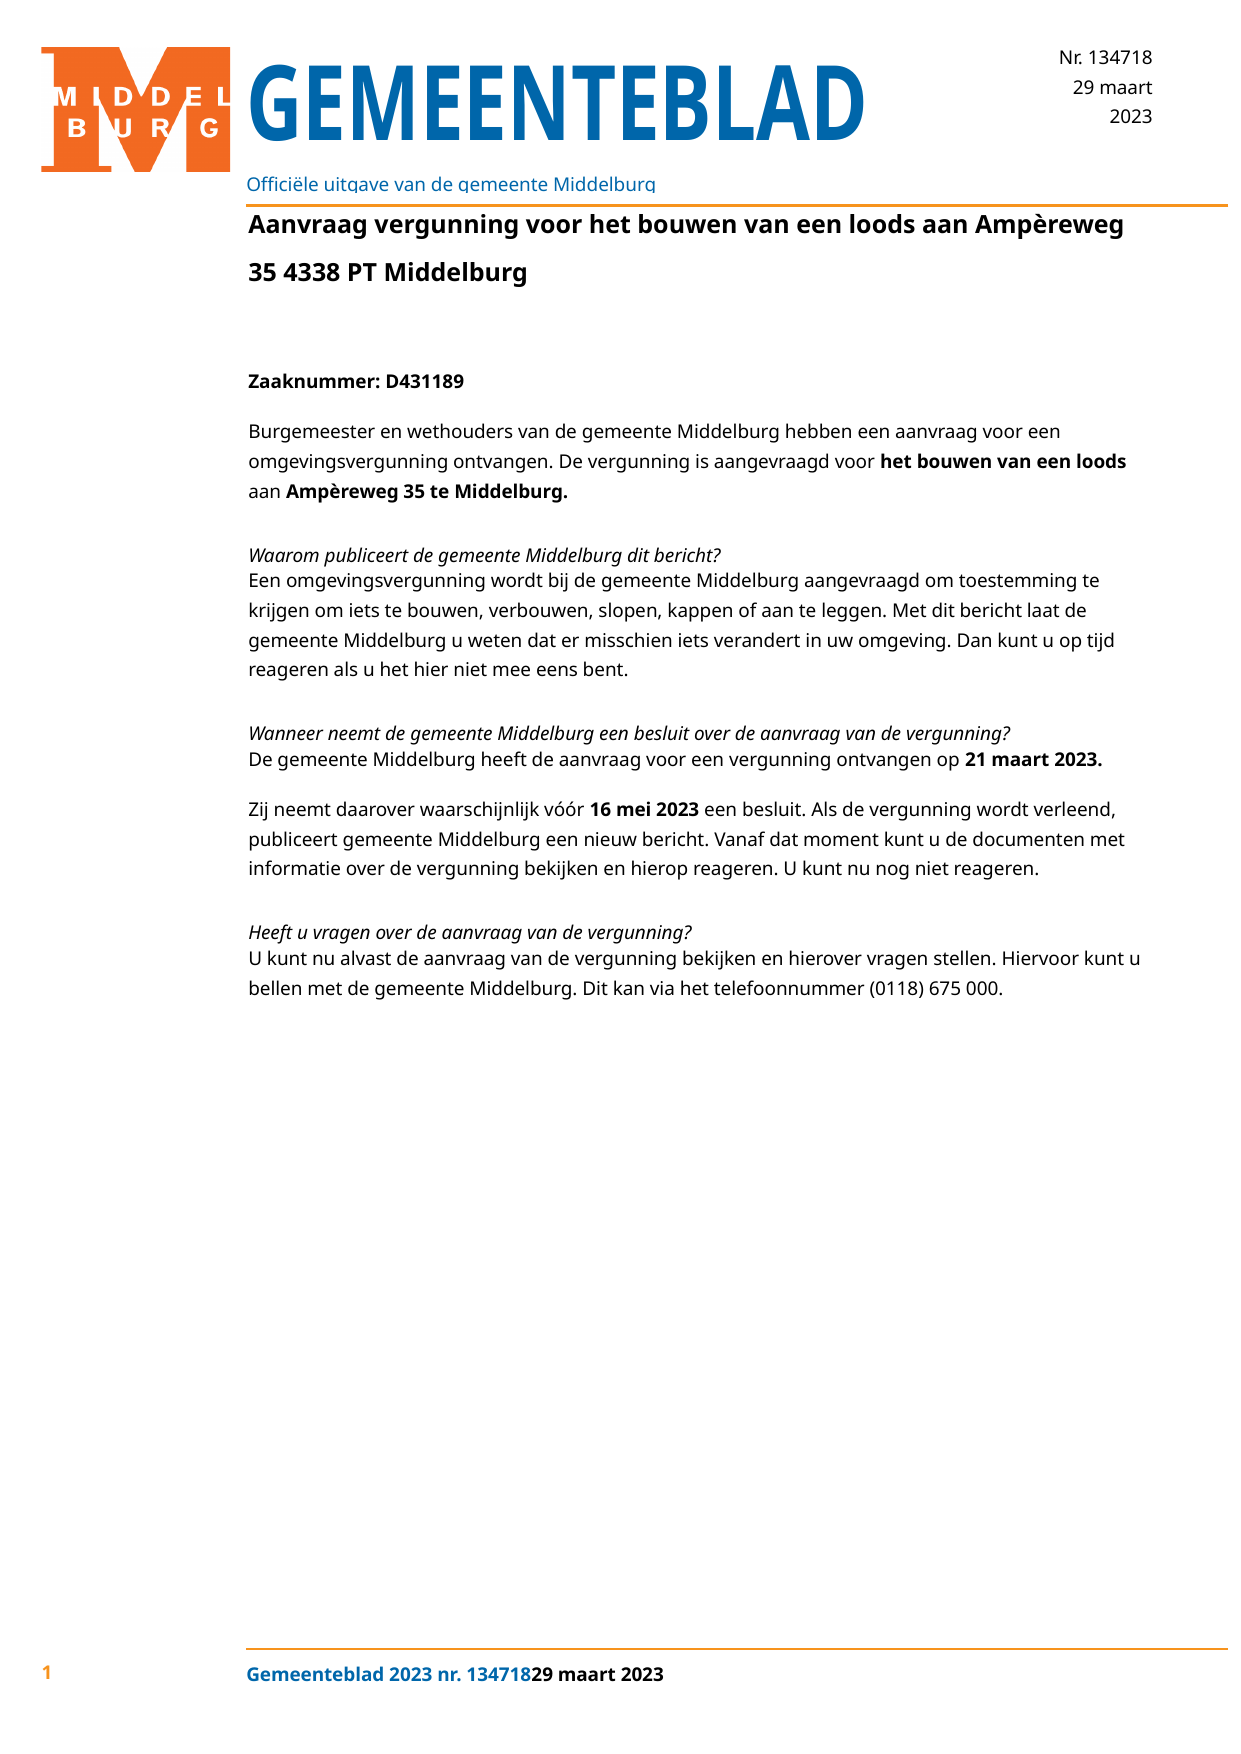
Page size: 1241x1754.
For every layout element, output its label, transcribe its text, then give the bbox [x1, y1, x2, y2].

text U kunt nu alvast de aanvraag van de vergunning bekijken en hierover vragen stellen. Hiervoor kunt u bellen met de gemeente Middelburg. Dit kan via het telefoonnummer (0118) 675 000. [248, 945, 1152, 1001]
text Een omgevingsvergunning wordt bij de gemeente Middelburg aangevraagd om toestemming te krijgen om iets te bouwen, verbouwen, slopen, kappen of aan te leggen. Met dit bericht laat de gemeente Middelburg u weten dat er misschien iets verandert in uw omgeving. Dan kunt u op tijd reageren als u het hier niet mee eens bent. [248, 568, 1152, 682]
text De gemeente Middelburg heeft de aanvraag voor een vergunning ontvangen op 21 maart 2023. [248, 746, 1152, 772]
text Burgemeester en wethouders van de gemeente Middelburg hebben een aanvraag voor een omgevingsvergunning ontvangen. De vergunning is aangevraagd voor het bouwen van een loods aan Ampèreweg 35 te Middelburg. [248, 419, 1152, 504]
text Heeft u vragen over de aanvraag van de vergunning? [248, 919, 1152, 945]
text Zaaknummer: D431189 [248, 368, 1152, 394]
text Zij neemt daarover waarschijnlijk vóór 16 mei 2023 een besluit. Als de vergunning wordt verleend, publiceert gemeente Middelburg een nieuw bericht. Vanaf dat moment kunt u de documenten met informatie over de vergunning bekijken en hierop reageren. U kunt nu nog niet reageren. [248, 796, 1152, 881]
picture [41, 47, 231, 172]
text Wanneer neemt de gemeente Middelburg een besluit over de aanvraag van de vergunning? [248, 720, 1152, 746]
text Waarom publiceert de gemeente Middelburg dit bericht? [248, 542, 1152, 568]
text Aanvraag vergunning voor het bouwen van een loods aan Ampèreweg 35 4338 PT Middelburg [248, 207, 1152, 288]
